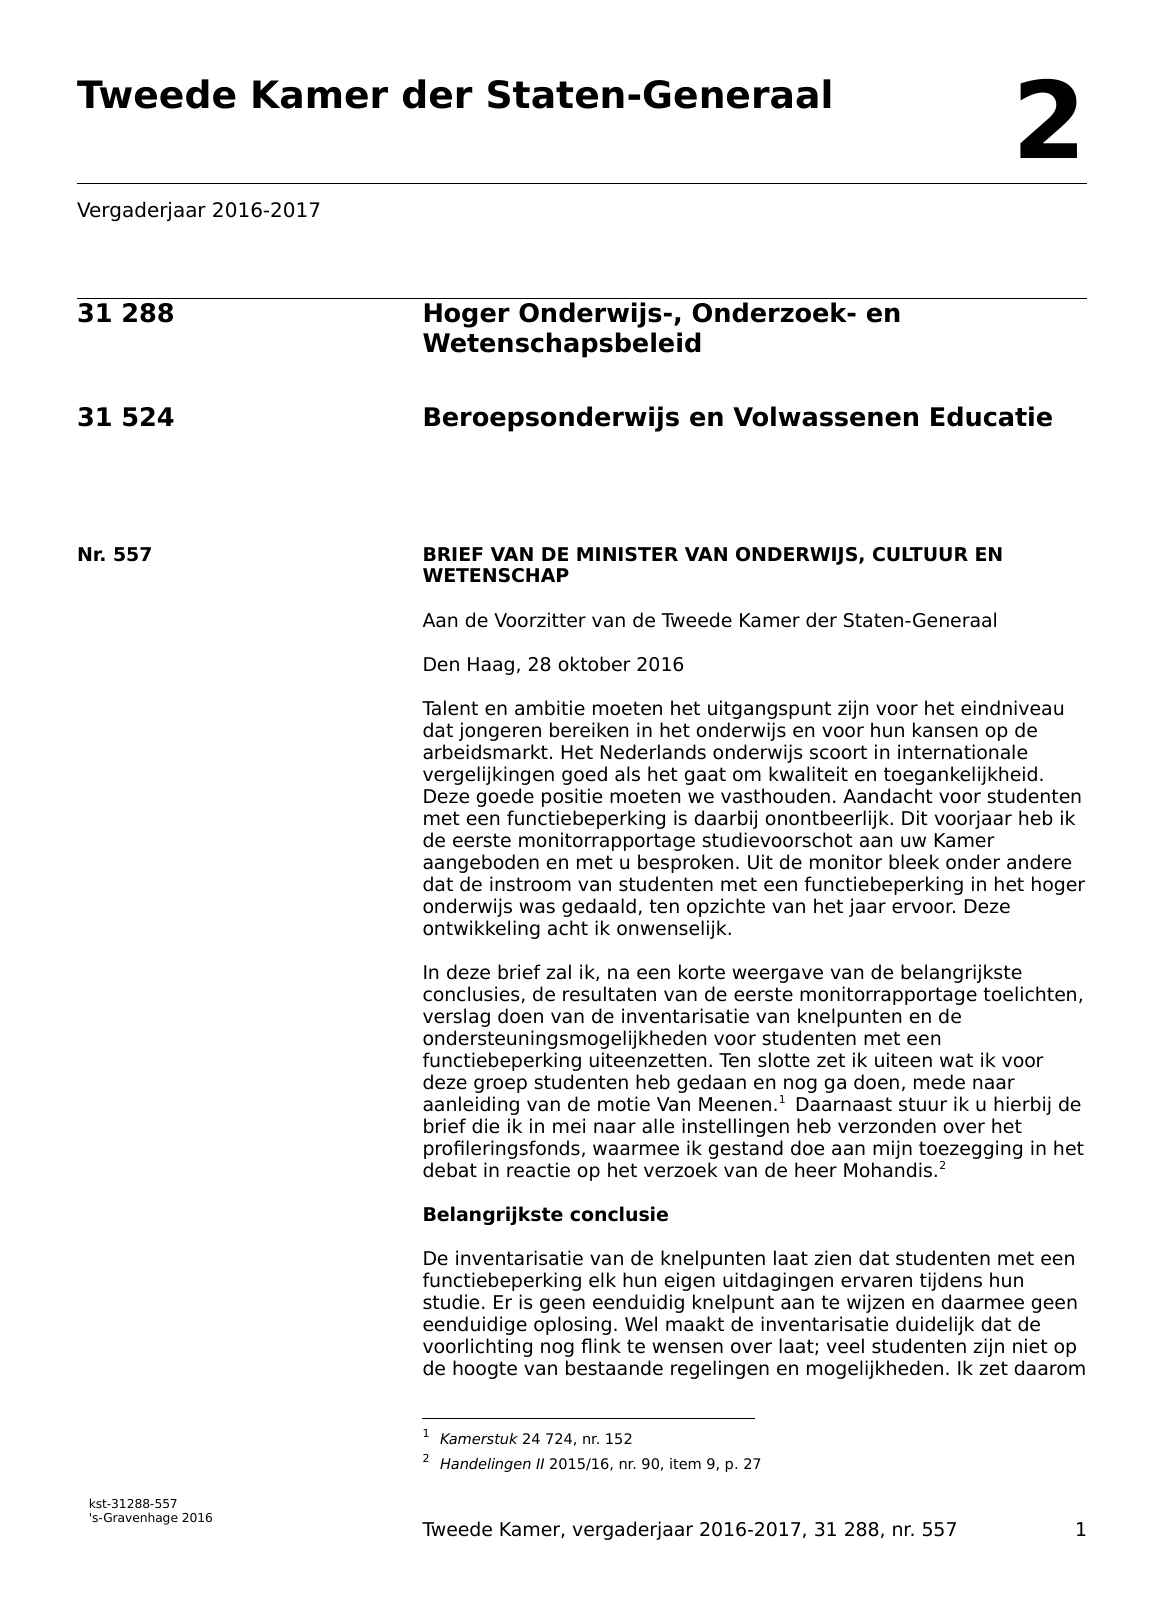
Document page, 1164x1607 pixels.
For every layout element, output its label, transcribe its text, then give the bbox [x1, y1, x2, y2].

text Den Haag, 28 oktober 2016 [422, 654, 1087, 676]
table_header 2 [886, 59, 1087, 183]
text Talent en ambitie moeten het uitgangspunt zijn voor het eindniveau dat jongeren bereiken in het onderwijs en voor hun kansen op de arbeidsmarkt. Het Nederlands onderwijs scoort in internationale vergelijkingen goed als het gaat om kwaliteit en toegankelijkheid. Deze goede positie moeten we vasthouden. Aandacht voor studenten met een functiebeperking is daarbij onontbeerlijk. Dit voorjaar heb ik de eerste monitorrapportage studievoorschot aan uw Kamer aangeboden en met u besproken. Uit de monitor bleek onder andere dat de instroom van studenten met een functiebeperking in het hoger onderwijs was gedaald, ten opzichte van het jaar ervoor. Deze ontwikkeling acht ik onwenselijk. [422, 698, 1087, 940]
subtitle 31 524 Beroepsonderwijs en Volwassenen Educatie [77, 403, 1087, 432]
table_cell Vergaderjaar 2016-2017 [77, 184, 1087, 298]
text Kamerstuk 24 724, nr. 152 [422, 1427, 1087, 1449]
text De inventarisatie van de knelpunten laat zien dat studenten met een functiebeperking elk hun eigen uitdagingen ervaren tijdens hun studie. Er is geen eenduidig knelpunt aan te wijzen en daarmee geen eenduidige oplosing. Wel maakt de inventarisatie duidelijk dat de voorlichting nog flink te wensen over laat; veel studenten zijn niet op de hoogte van bestaande regelingen en mogelijkheden. Ik zet daarom [422, 1248, 1087, 1380]
text 's-Gravenhage 2016 [88, 1511, 323, 1525]
text kst-31288-557 [88, 1497, 323, 1511]
table_header Tweede Kamer der Staten-Generaal [77, 59, 886, 183]
text Handelingen II 2015/16, nr. 90, item 9, p. 27 [422, 1452, 1087, 1474]
subtitle Nr. 557 BRIEF VAN DE MINISTER VAN ONDERWIJS, CULTUUR EN WETENSCHAP [77, 543, 1087, 587]
subtitle 31 288 Hoger Onderwijs-, Onderzoek- en Wetenschapsbeleid [77, 299, 1087, 358]
text Aan de Voorzitter van de Tweede Kamer der Staten-Generaal [422, 609, 1087, 632]
text In deze brief zal ik, na een korte weergave van de belangrijkste conclusies, de resultaten van de eerste monitorrapportage toelichten, verslag doen van de inventarisatie van knelpunten en de ondersteuningsmogelijkheden voor studenten met een functiebeperking uiteenzetten. Ten slotte zet ik uiteen wat ik voor deze groep studenten heb gedaan en nog ga doen, mede naar aanleiding van de motie Van Meenen. Daarnaast stuur ik u hierbij de brief die ik in mei naar alle instellingen heb verzonden over het profileringsfonds, waarmee ik gestand doe aan mijn toezegging in het debat in reactie op het verzoek van de heer Mohandis. [422, 962, 1087, 1182]
subtitle Belangrijkste conclusie [422, 1204, 1087, 1226]
